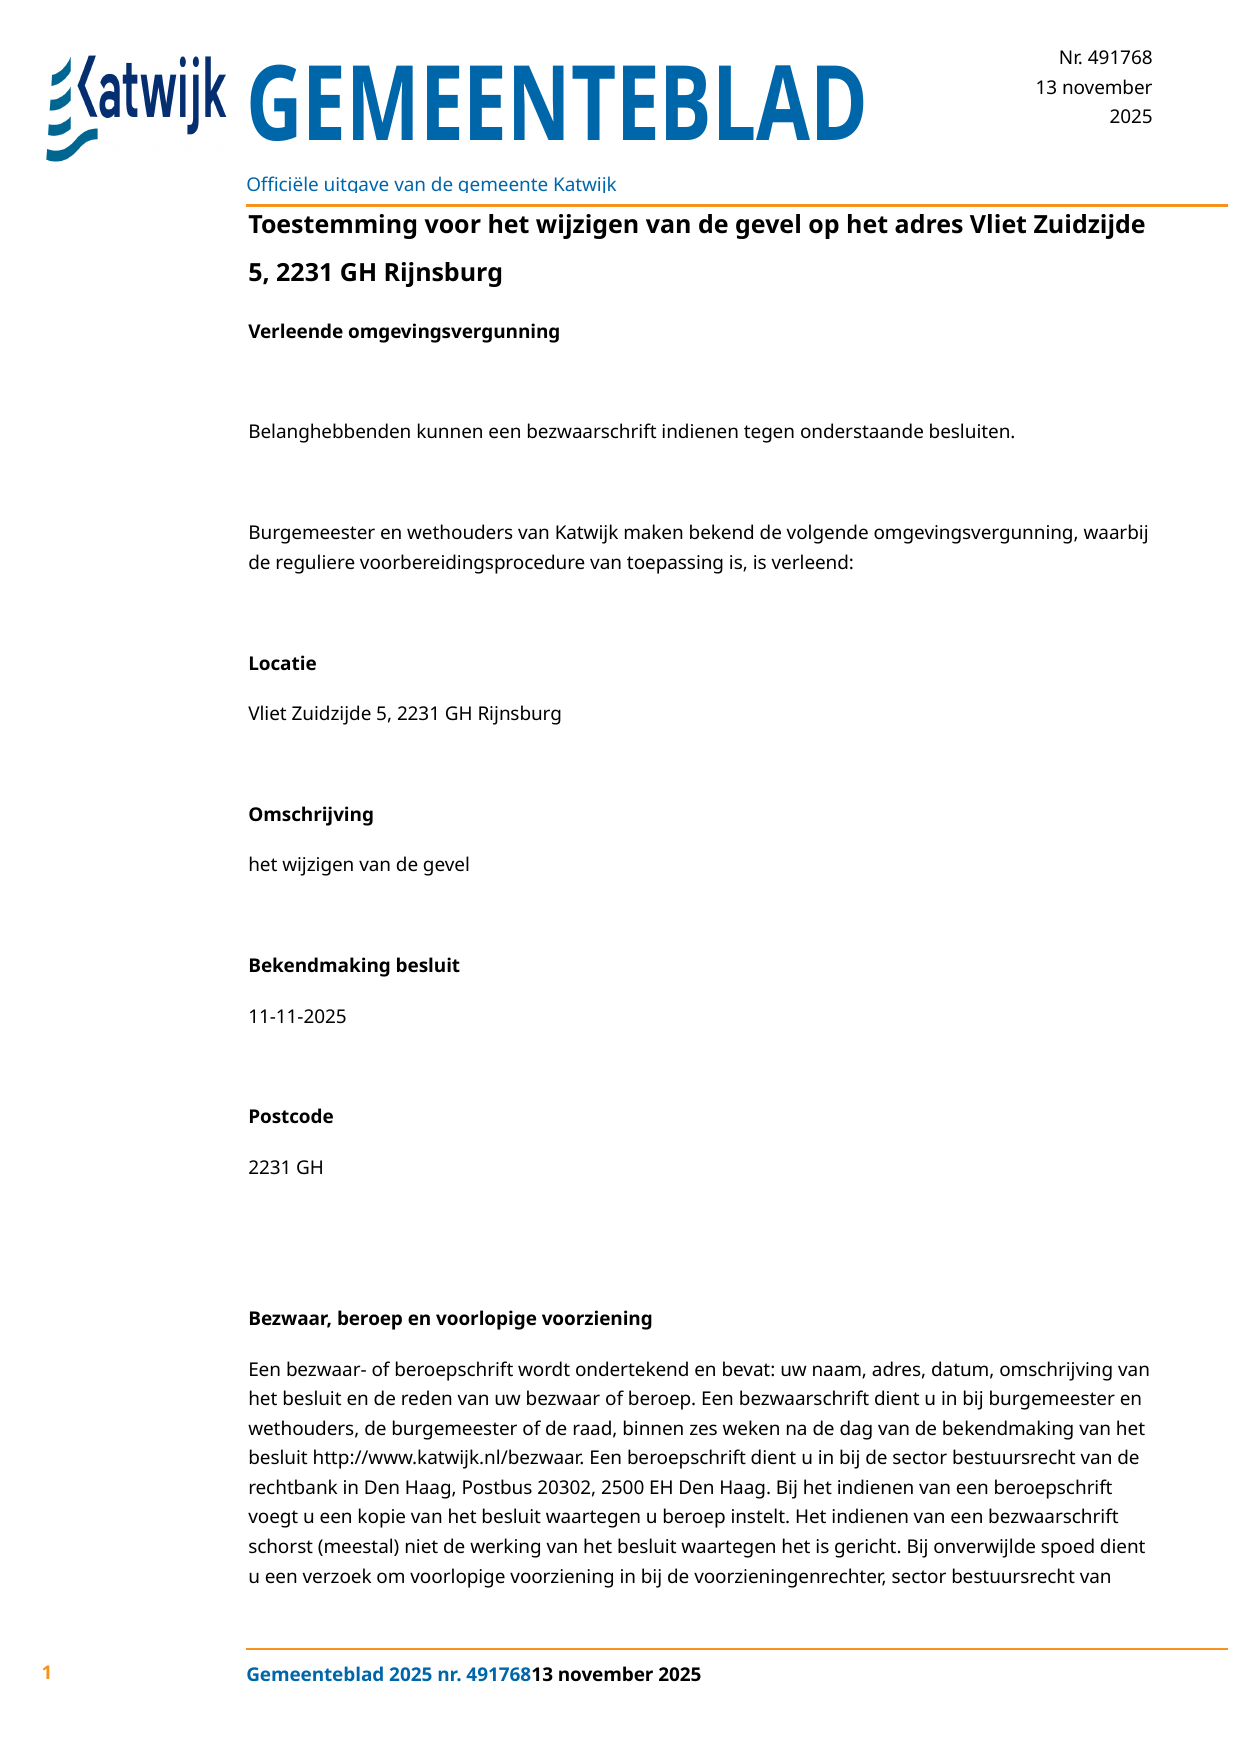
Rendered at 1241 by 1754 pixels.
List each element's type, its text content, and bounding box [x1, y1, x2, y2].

text 2231 GH [248, 1154, 1152, 1180]
text Een bezwaar- of beroepschrift wordt ondertekend en bevat: uw naam, adres, datum, omschrijving van het besluit en de reden van uw bezwaar of beroep. Een bezwaarschrift dient u in bij burgemeester en wethouders, de burgemeester of de raad, binnen zes weken na de dag van de bekendmaking van het besluit http://www.katwijk.nl/bezwaar. Een beroepschrift dient u in bij de sector bestuursrecht van de rechtbank in Den Haag, Postbus 20302, 2500 EH Den Haag. Bij het indienen van een beroepschrift voegt u een kopie van het besluit waartegen u beroep instelt. Het indienen van een bezwaarschrift schorst (meestal) niet de werking van het besluit waartegen het is gericht. Bij onverwijlde spoed dient u een verzoek om voorlopige voorziening in bij de voorzieningenrechter, sector bestuursrecht van [248, 1356, 1152, 1589]
text Locatie [248, 650, 1152, 676]
text Verleende omgevingsvergunning [248, 318, 1152, 344]
text Burgemeester en wethouders van Katwijk maken bekend de volgende omgevingsvergunning, waarbij de reguliere voorbereidingsprocedure van toepassing is, is verleend: [248, 519, 1152, 575]
text 11-11-2025 [248, 1003, 1152, 1029]
text Bezwaar, beroep en voorlopige voorziening [248, 1305, 1152, 1331]
text Omschrijving [248, 801, 1152, 827]
text Bekendmaking besluit [248, 952, 1152, 978]
text het wijzigen van de gevel [248, 852, 1152, 877]
text Postcode [248, 1104, 1152, 1129]
picture [41, 47, 231, 172]
text Vliet Zuidzijde 5, 2231 GH Rijnsburg [248, 700, 1152, 726]
text Toestemming voor het wijzigen van de gevel op het adres Vliet Zuidzijde 5, 2231 GH Rijnsburg [248, 207, 1152, 288]
text Belanghebbenden kunnen een bezwaarschrift indienen tegen onderstaande besluiten. [248, 419, 1152, 444]
